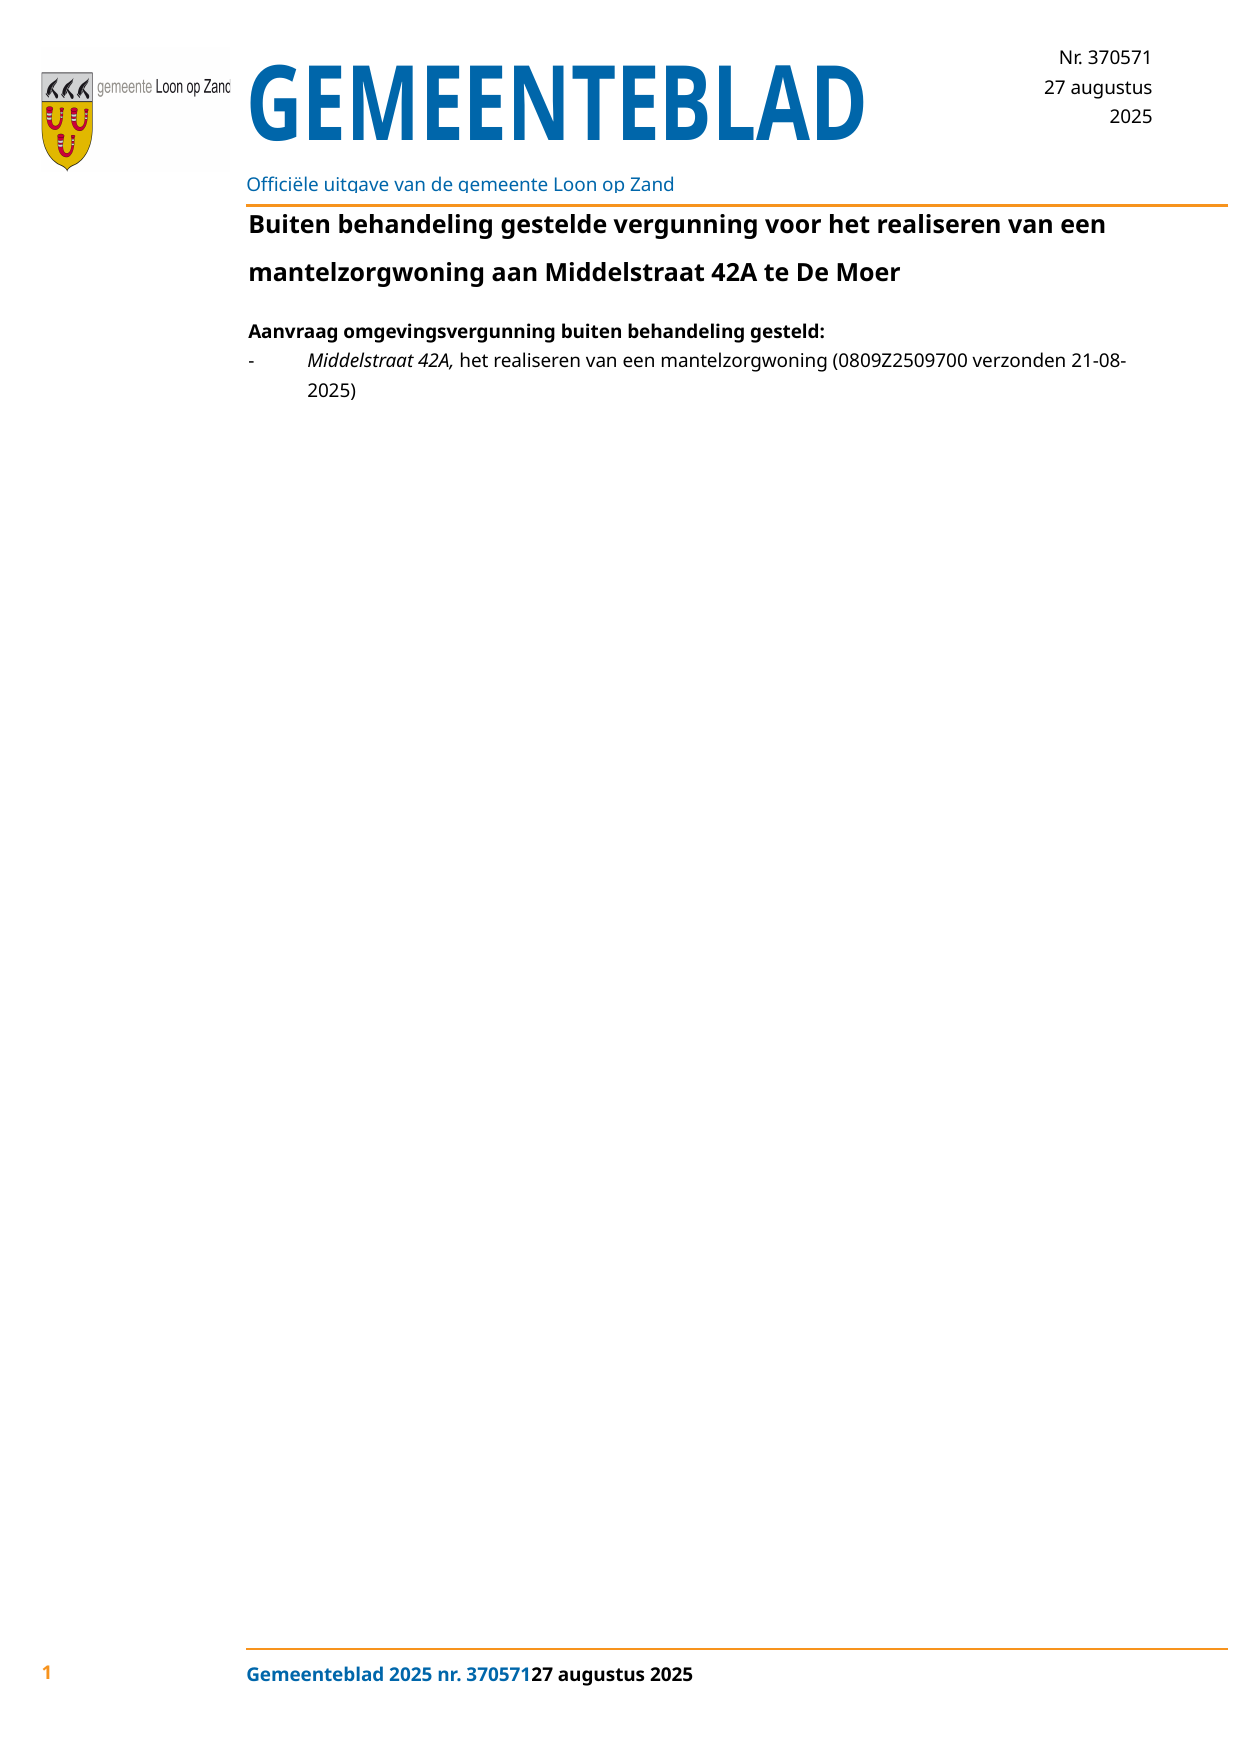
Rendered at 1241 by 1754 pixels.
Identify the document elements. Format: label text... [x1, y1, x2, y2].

text Aanvraag omgevingsvergunning buiten behandeling gesteld: [248, 318, 1152, 344]
list Middelstraat 42A, het realiseren van een mantelzorgwoning (0809Z2509700 verzonden 21-08-2025) [248, 347, 1152, 403]
picture [41, 47, 231, 172]
text Buiten behandeling gestelde vergunning voor het realiseren van een mantelzorgwoning aan Middelstraat 42A te De Moer [248, 207, 1152, 288]
